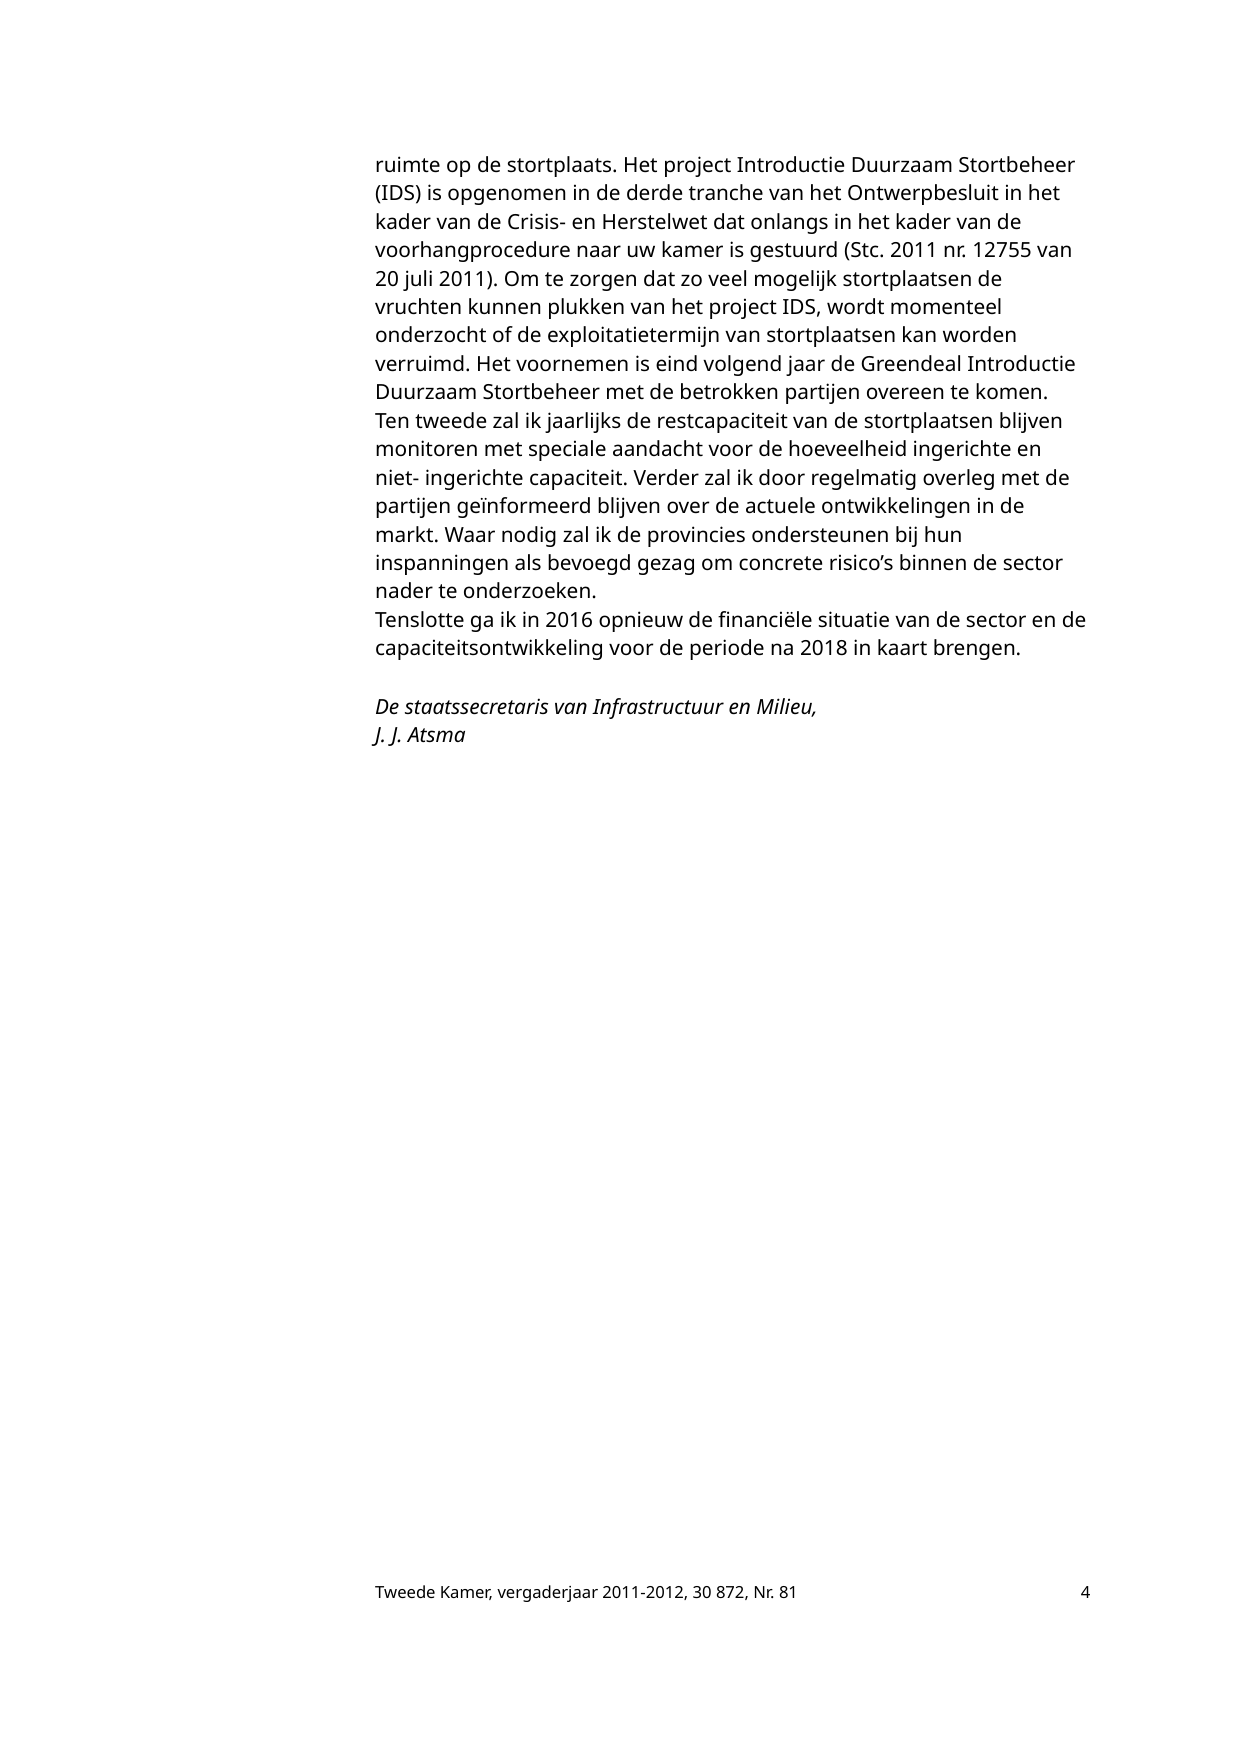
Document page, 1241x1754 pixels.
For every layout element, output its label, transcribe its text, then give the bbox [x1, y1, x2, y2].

text ruimte op de stortplaats. Het project Introductie Duurzaam Stortbeheer (IDS) is opgenomen in de derde tranche van het Ontwerpbesluit in het kader van de Crisis- en Herstelwet dat onlangs in het kader van de voorhangprocedure naar uw kamer is gestuurd (Stc. 2011 nr. 12755 van 20 juli 2011). Om te zorgen dat zo veel mogelijk stortplaatsen de vruchten kunnen plukken van het project IDS, wordt momenteel onderzocht of de exploitatietermijn van stortplaatsen kan worden verruimd. Het voornemen is eind volgend jaar de Greendeal Introductie Duurzaam Stortbeheer met de betrokken partijen overeen te komen. [375, 150, 1090, 406]
text Ten tweede zal ik jaarlijks de restcapaciteit van de stortplaatsen blijven monitoren met speciale aandacht voor de hoeveelheid ingerichte en niet- ingerichte capaciteit. Verder zal ik door regelmatig overleg met de partijen geïnformeerd blijven over de actuele ontwikkelingen in de markt. Waar nodig zal ik de provincies ondersteunen bij hun inspanningen als bevoegd gezag om concrete risico’s binnen de sector nader te onderzoeken. [375, 406, 1090, 605]
text J. J. Atsma [375, 720, 1090, 749]
text Tenslotte ga ik in 2016 opnieuw de financiële situatie van de sector en de capaciteitsontwikkeling voor de periode na 2018 in kaart brengen. [375, 605, 1090, 662]
text De staatssecretaris van Infrastructuur en Milieu, [375, 692, 1090, 720]
